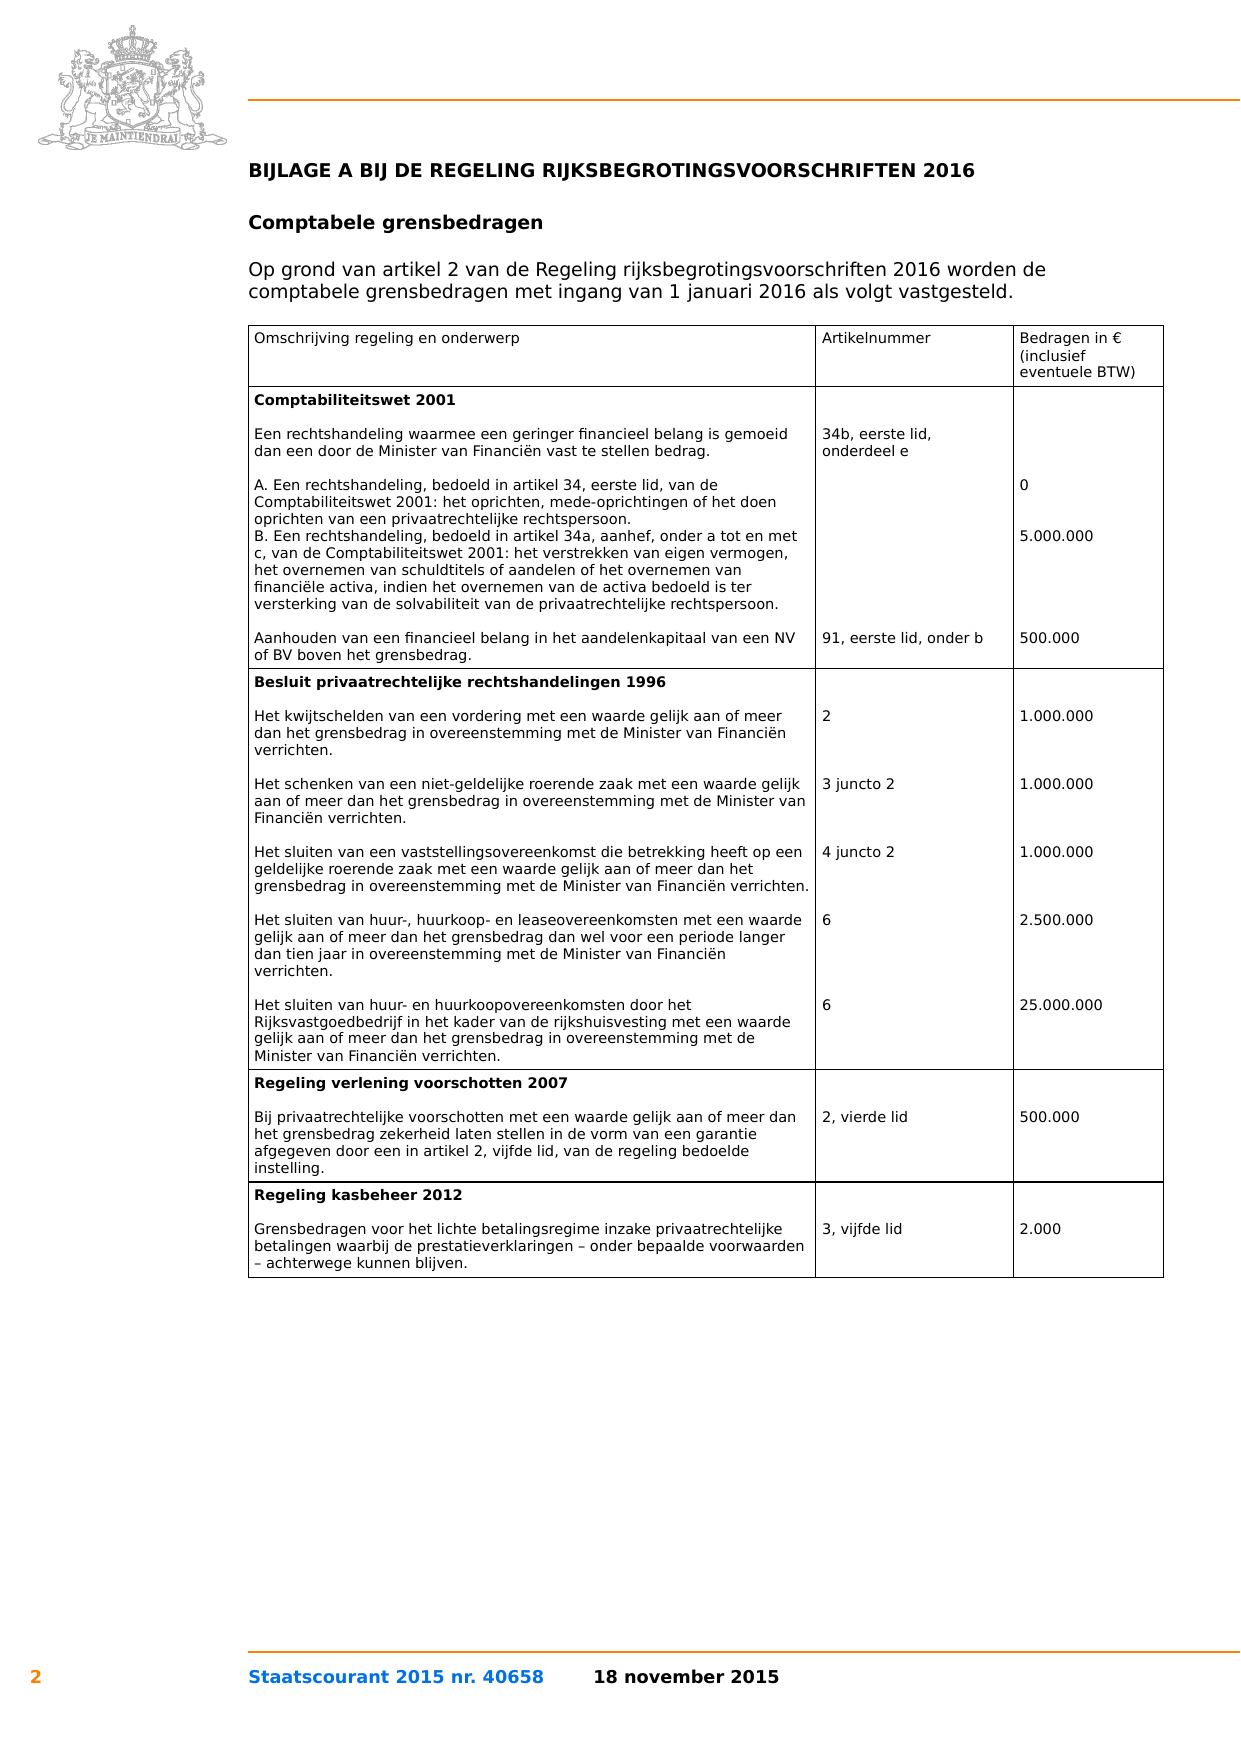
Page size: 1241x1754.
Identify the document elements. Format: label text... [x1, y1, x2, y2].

table_cell [816, 691, 1013, 708]
table_cell Regeling verlening voorschotten 2007 [249, 1070, 815, 1092]
table_cell 4 juncto 2 [816, 844, 1013, 894]
table_cell 6 [816, 996, 1013, 1069]
table_cell 1.000.000 [1014, 776, 1163, 827]
table_cell [249, 895, 815, 912]
table_cell [816, 827, 1013, 844]
table_cell [1014, 1092, 1163, 1109]
table_cell 2.500.000 [1014, 912, 1163, 979]
table_cell 2, vierde lid [816, 1109, 1013, 1181]
table_cell 500.000 [1014, 630, 1163, 668]
table_cell [816, 980, 1013, 996]
table_cell [816, 1204, 1013, 1221]
table_cell 0 [1014, 477, 1163, 528]
table_cell 5.000.000 [1014, 528, 1163, 612]
table_cell A. Een rechtshandeling, bedoeld in artikel 34, eerste lid, van de Comptabiliteitswet 2001: het oprichten, mede-oprichtingen of het doen oprichten van een privaatrechtelijke rechtspersoon. [249, 477, 815, 528]
table_cell 91, eerste lid, onder b [816, 630, 1013, 668]
subtitle BIJLAGE A BIJ DE REGELING RIJKSBEGROTINGSVOORSCHRIFTEN 2016 [248, 160, 1163, 182]
table_cell [249, 1092, 815, 1109]
table_cell [1014, 759, 1163, 776]
table_cell 1.000.000 [1014, 708, 1163, 759]
table_cell [816, 895, 1013, 912]
table_cell [1014, 1204, 1163, 1221]
table_cell Het sluiten van huur- en huurkoopovereenkomsten door het Rijksvastgoedbedrijf in het kader van de rijkshuisvesting met een waarde gelijk aan of meer dan het grensbedrag in overeenstemming met de Minister van Financiën verrichten. [249, 996, 815, 1069]
picture [38, 25, 227, 150]
table_cell 1.000.000 [1014, 844, 1163, 894]
table_cell [816, 1070, 1013, 1092]
table_cell 3, vijfde lid [816, 1221, 1013, 1277]
table_cell [249, 460, 815, 477]
table_cell [249, 613, 815, 629]
table_cell [1014, 980, 1163, 996]
table_cell [1014, 691, 1163, 708]
table_cell [816, 409, 1013, 426]
table_cell 25.000.000 [1014, 996, 1163, 1069]
table_cell Bij privaatrechtelijke voorschotten met een waarde gelijk aan of meer dan het grensbedrag zekerheid laten stellen in de vorm van een garantie afgegeven door een in artikel 2, vijfde lid, van de regeling bedoelde instelling. [249, 1109, 815, 1181]
table_cell [816, 528, 1013, 612]
table_cell [816, 1183, 1013, 1204]
table_cell Comptabiliteitswet 2001 [249, 387, 815, 409]
table_cell [249, 827, 815, 844]
table_cell [249, 409, 815, 426]
table_cell 3 juncto 2 [816, 776, 1013, 827]
table_cell [1014, 669, 1163, 691]
table_cell Regeling kasbeheer 2012 [249, 1183, 815, 1204]
table_cell B. Een rechtshandeling, bedoeld in artikel 34a, aanhef, onder a tot en met c, van de Comptabiliteitswet 2001: het verstrekken van eigen vermogen, het overnemen van schuldtitels of aandelen of het overnemen van financiële activa, indien het overnemen van de activa bedoeld is ter versterking van de solvabiliteit van de privaatrechtelijke rechtspersoon. [249, 528, 815, 612]
table_cell [816, 669, 1013, 691]
table_header Artikelnummer [816, 326, 1013, 386]
table_cell [816, 477, 1013, 528]
table_cell [816, 387, 1013, 409]
table_cell [249, 691, 815, 708]
table_cell 2 [816, 708, 1013, 759]
table_cell [1014, 1070, 1163, 1092]
table_header Omschrijving regeling en onderwerp [249, 326, 815, 386]
table_cell [816, 759, 1013, 776]
table_cell [1014, 613, 1163, 629]
table_cell [1014, 460, 1163, 477]
table_cell 500.000 [1014, 1109, 1163, 1181]
table_cell [1014, 409, 1163, 426]
table_cell Het sluiten van huur-, huurkoop- en leaseovereenkomsten met een waarde gelijk aan of meer dan het grensbedrag dan wel voor een periode langer dan tien jaar in overeenstemming met de Minister van Financiën verrichten. [249, 912, 815, 979]
table_cell Een rechtshandeling waarmee een geringer financieel belang is gemoeid dan een door de Minister van Financiën vast te stellen bedrag. [249, 426, 815, 460]
table_cell [1014, 1183, 1163, 1204]
table_cell [249, 759, 815, 776]
table_cell [249, 1204, 815, 1221]
table_cell [816, 613, 1013, 629]
table_cell 34b, eerste lid, onderdeel e [816, 426, 1013, 460]
table_cell [816, 460, 1013, 477]
table_header Bedragen in € (inclusief eventuele BTW) [1014, 326, 1163, 386]
table_cell [1014, 895, 1163, 912]
table_cell [249, 980, 815, 996]
table_cell Grensbedragen voor het lichte betalingsregime inzake privaatrechtelijke betalingen waarbij de prestatieverklaringen – onder bepaalde voorwaarden – achterwege kunnen blijven. [249, 1221, 815, 1277]
table_cell 2.000 [1014, 1221, 1163, 1277]
table_cell 6 [816, 912, 1013, 979]
table_cell Besluit privaatrechtelijke rechtshandelingen 1996 [249, 669, 815, 691]
subtitle Comptabele grensbedragen [248, 212, 1163, 234]
table_cell [1014, 387, 1163, 409]
table_cell Het sluiten van een vaststellingsovereenkomst die betrekking heeft op een geldelijke roerende zaak met een waarde gelijk aan of meer dan het grensbedrag in overeenstemming met de Minister van Financiën verrichten. [249, 844, 815, 894]
table_cell Het kwijtschelden van een vordering met een waarde gelijk aan of meer dan het grensbedrag in overeenstemming met de Minister van Financiën verrichten. [249, 708, 815, 759]
table_cell [816, 1092, 1013, 1109]
table_cell Het schenken van een niet-geldelijke roerende zaak met een waarde gelijk aan of meer dan het grensbedrag in overeenstemming met de Minister van Financiën verrichten. [249, 776, 815, 827]
text Op grond van artikel 2 van de Regeling rijksbegrotingsvoorschriften 2016 worden de comptabele grensbedragen met ingang van 1 januari 2016 als volgt vastgesteld. [248, 259, 1163, 303]
table_cell [1014, 426, 1163, 460]
table_cell [1014, 827, 1163, 844]
table_cell Aanhouden van een financieel belang in het aandelenkapitaal van een NV of BV boven het grensbedrag. [249, 630, 815, 668]
